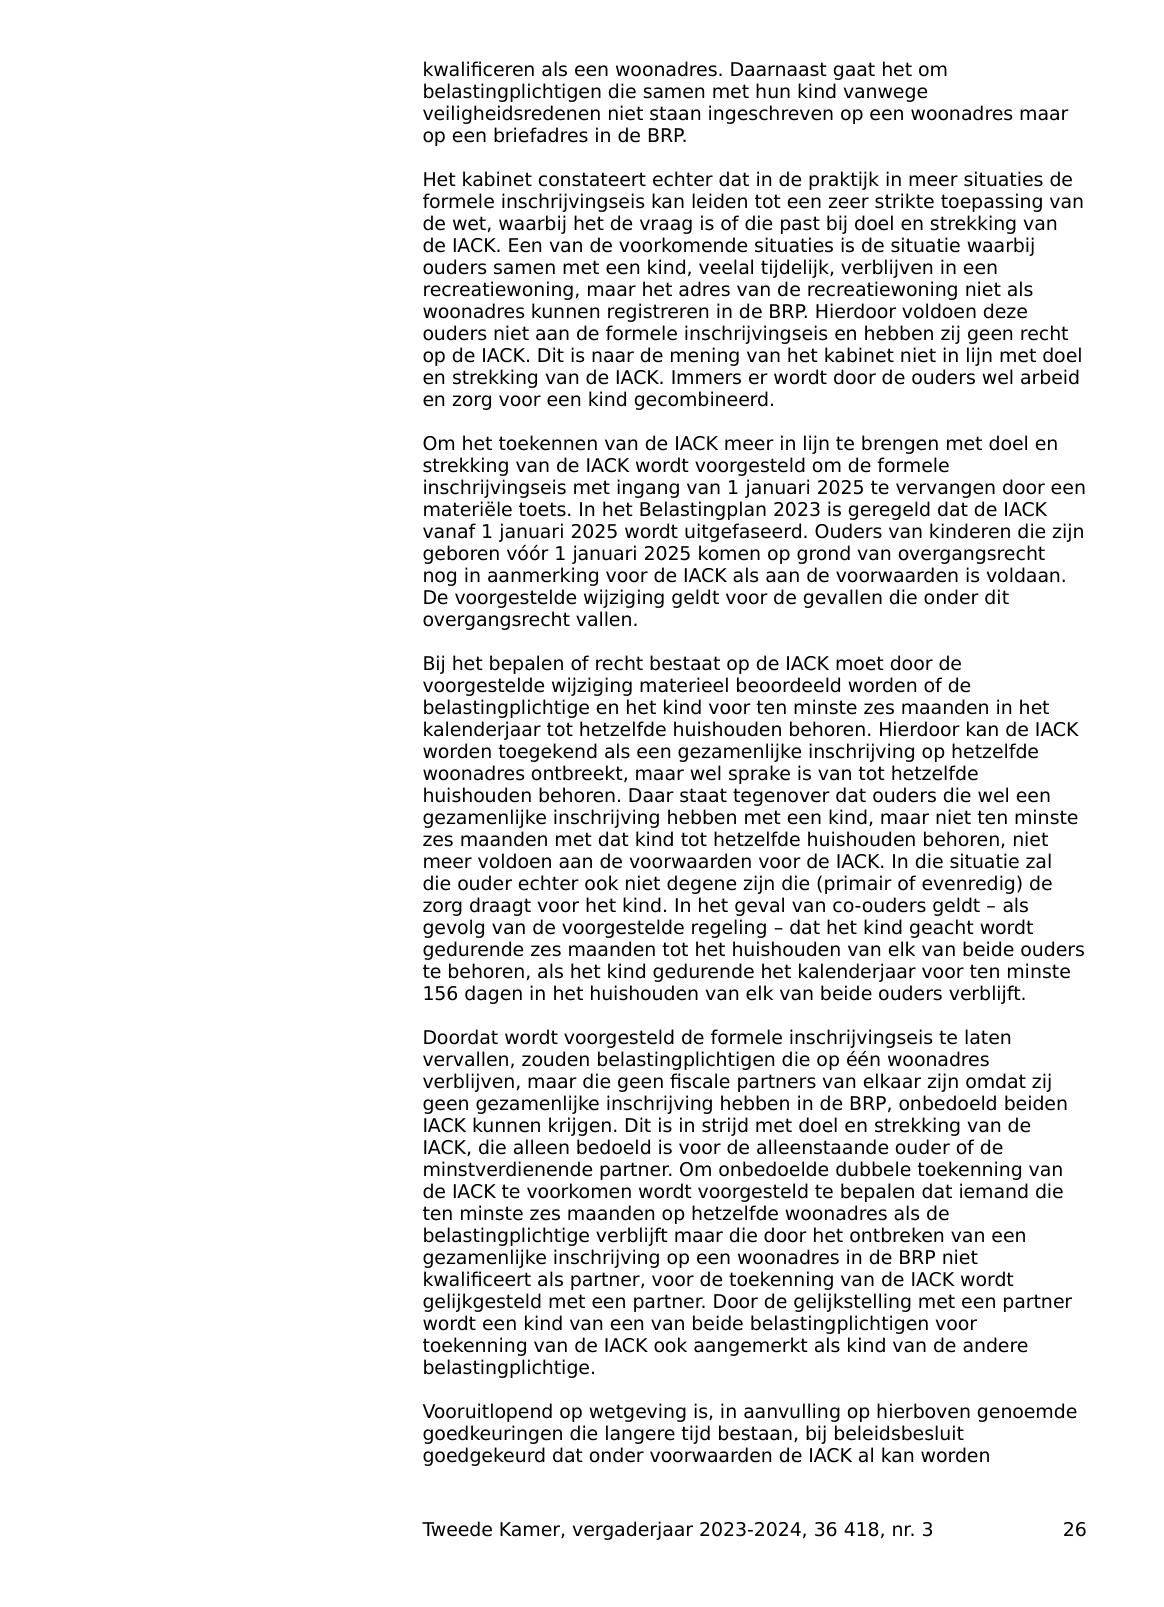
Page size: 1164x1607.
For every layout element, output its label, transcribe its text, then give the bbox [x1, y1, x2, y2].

text Het kabinet constateert echter dat in de praktijk in meer situaties de formele inschrijvingseis kan leiden tot een zeer strikte toepassing van de wet, waarbij het de vraag is of die past bij doel en strekking van de IACK. Een van de voorkomende situaties is de situatie waarbij ouders samen met een kind, veelal tijdelijk, verblijven in een recreatiewoning, maar het adres van de recreatiewoning niet als woonadres kunnen registreren in de BRP. Hierdoor voldoen deze ouders niet aan de formele inschrijvingseis en hebben zij geen recht op de IACK. Dit is naar de mening van het kabinet niet in lijn met doel en strekking van de IACK. Immers er wordt door de ouders wel arbeid en zorg voor een kind gecombineerd. [422, 169, 1087, 411]
text Om het toekennen van de IACK meer in lijn te brengen met doel en strekking van de IACK wordt voorgesteld om de formele inschrijvingseis met ingang van 1 januari 2025 te vervangen door een materiële toets. In het Belastingplan 2023 is geregeld dat de IACK vanaf 1 januari 2025 wordt uitgefaseerd. Ouders van kinderen die zijn geboren vóór 1 januari 2025 komen op grond van overgangsrecht nog in aanmerking voor de IACK als aan de voorwaarden is voldaan. De voorgestelde wijziging geldt voor de gevallen die onder dit overgangsrecht vallen. [422, 433, 1087, 631]
text Vooruitlopend op wetgeving is, in aanvulling op hierboven genoemde goedkeuringen die langere tijd bestaan, bij beleidsbesluit goedgekeurd dat onder voorwaarden de IACK al kan worden [422, 1401, 1087, 1467]
text kwalificeren als een woonadres. Daarnaast gaat het om belastingplichtigen die samen met hun kind vanwege veiligheidsredenen niet staan ingeschreven op een woonadres maar op een briefadres in de BRP. [422, 59, 1087, 147]
text Doordat wordt voorgesteld de formele inschrijvingseis te laten vervallen, zouden belastingplichtigen die op één woonadres verblijven, maar die geen fiscale partners van elkaar zijn omdat zij geen gezamenlijke inschrijving hebben in de BRP, onbedoeld beiden IACK kunnen krijgen. Dit is in strijd met doel en strekking van de IACK, die alleen bedoeld is voor de alleenstaande ouder of de minstverdienende partner. Om onbedoelde dubbele toekenning van de IACK te voorkomen wordt voorgesteld te bepalen dat iemand die ten minste zes maanden op hetzelfde woonadres als de belastingplichtige verblijft maar die door het ontbreken van een gezamenlijke inschrijving op een woonadres in de BRP niet kwalificeert als partner, voor de toekenning van de IACK wordt gelijkgesteld met een partner. Door de gelijkstelling met een partner wordt een kind van een van beide belastingplichtigen voor toekenning van de IACK ook aangemerkt als kind van de andere belastingplichtige. [422, 1027, 1087, 1379]
text Bij het bepalen of recht bestaat op de IACK moet door de voorgestelde wijziging materieel beoordeeld worden of de belastingplichtige en het kind voor ten minste zes maanden in het kalenderjaar tot hetzelfde huishouden behoren. Hierdoor kan de IACK worden toegekend als een gezamenlijke inschrijving op hetzelfde woonadres ontbreekt, maar wel sprake is van tot hetzelfde huishouden behoren. Daar staat tegenover dat ouders die wel een gezamenlijke inschrijving hebben met een kind, maar niet ten minste zes maanden met dat kind tot hetzelfde huishouden behoren, niet meer voldoen aan de voorwaarden voor de IACK. In die situatie zal die ouder echter ook niet degene zijn die (primair of evenredig) de zorg draagt voor het kind. In het geval van co-ouders geldt – als gevolg van de voorgestelde regeling – dat het kind geacht wordt gedurende zes maanden tot het huishouden van elk van beide ouders te behoren, als het kind gedurende het kalenderjaar voor ten minste 156 dagen in het huishouden van elk van beide ouders verblijft. [422, 653, 1087, 1005]
